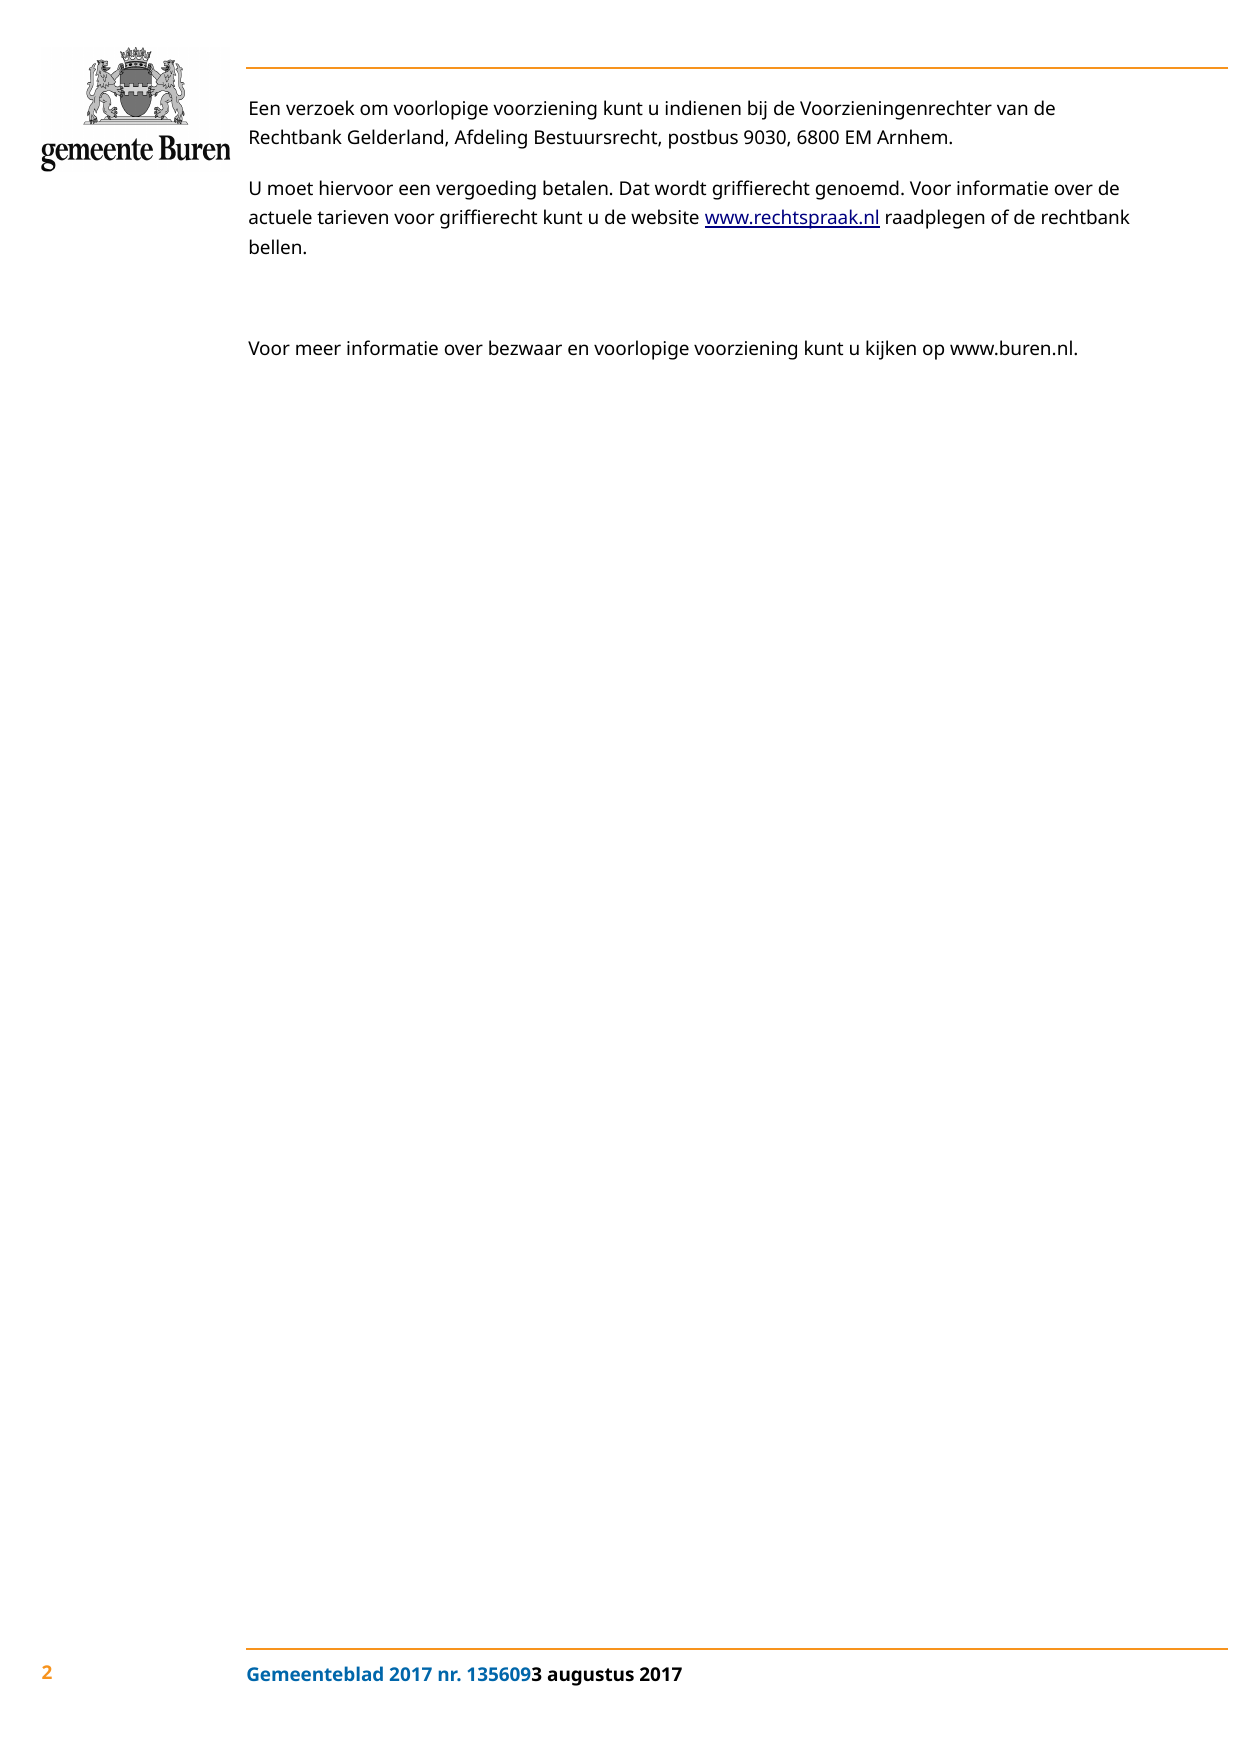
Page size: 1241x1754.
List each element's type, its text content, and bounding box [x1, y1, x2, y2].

text Voor meer informatie over bezwaar en voorlopige voorziening kunt u kijken op www.buren.nl. [248, 335, 1152, 361]
picture [41, 47, 231, 172]
text Een verzoek om voorlopige voorziening kunt u indienen bij de Voorzieningenrechter van de Rechtbank Gelderland, Afdeling Bestuursrecht, postbus 9030, 6800 EM Arnhem. [248, 95, 1152, 150]
text U moet hiervoor een vergoeding betalen. Dat wordt griffierecht genoemd. Voor informatie over de actuele tarieven voor griffierecht kunt u de website www.rechtspraak.nl raadplegen of de rechtbank bellen. [248, 175, 1152, 260]
